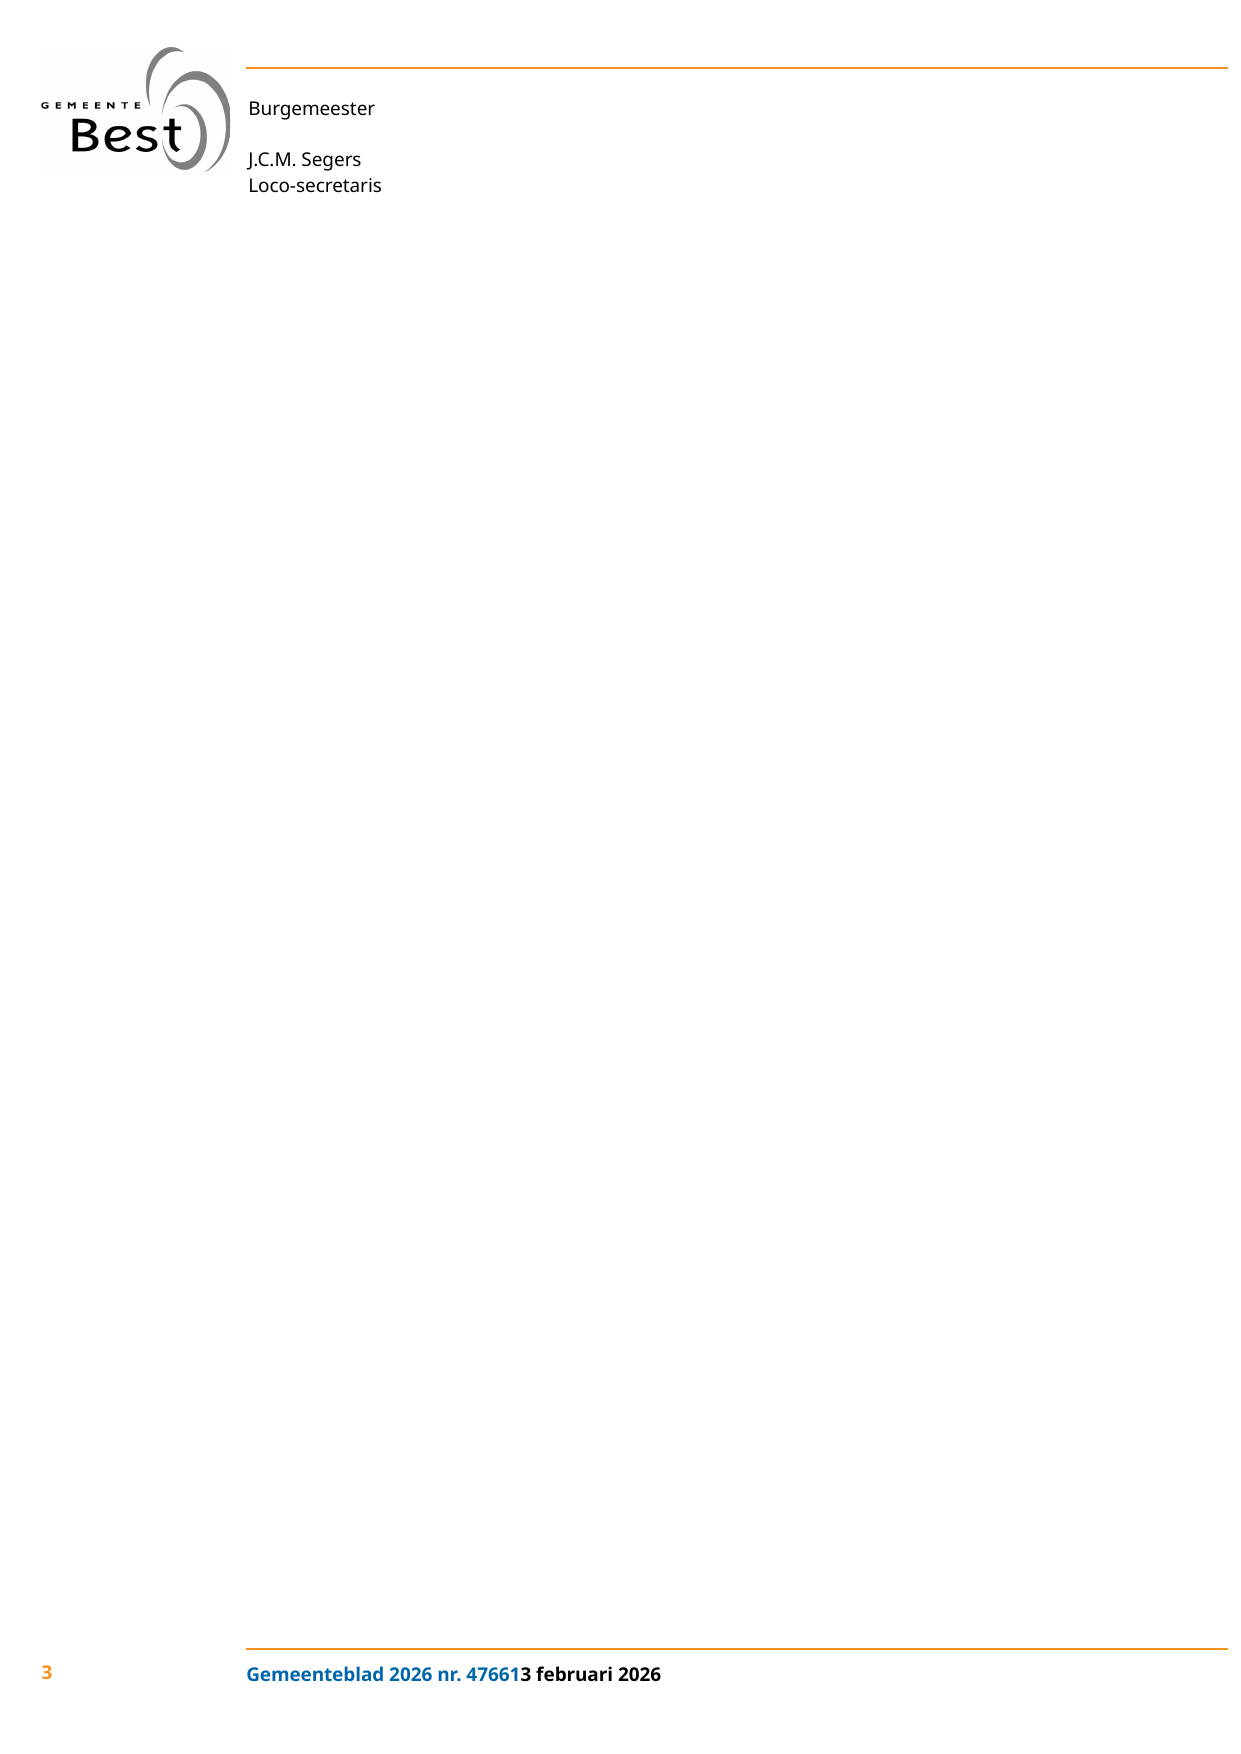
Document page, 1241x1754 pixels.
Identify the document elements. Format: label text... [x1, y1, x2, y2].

text J.C.M. Segers [248, 146, 1152, 172]
text Loco-secretaris [248, 172, 1152, 198]
picture [41, 47, 231, 172]
text Burgemeester [248, 95, 1152, 121]
